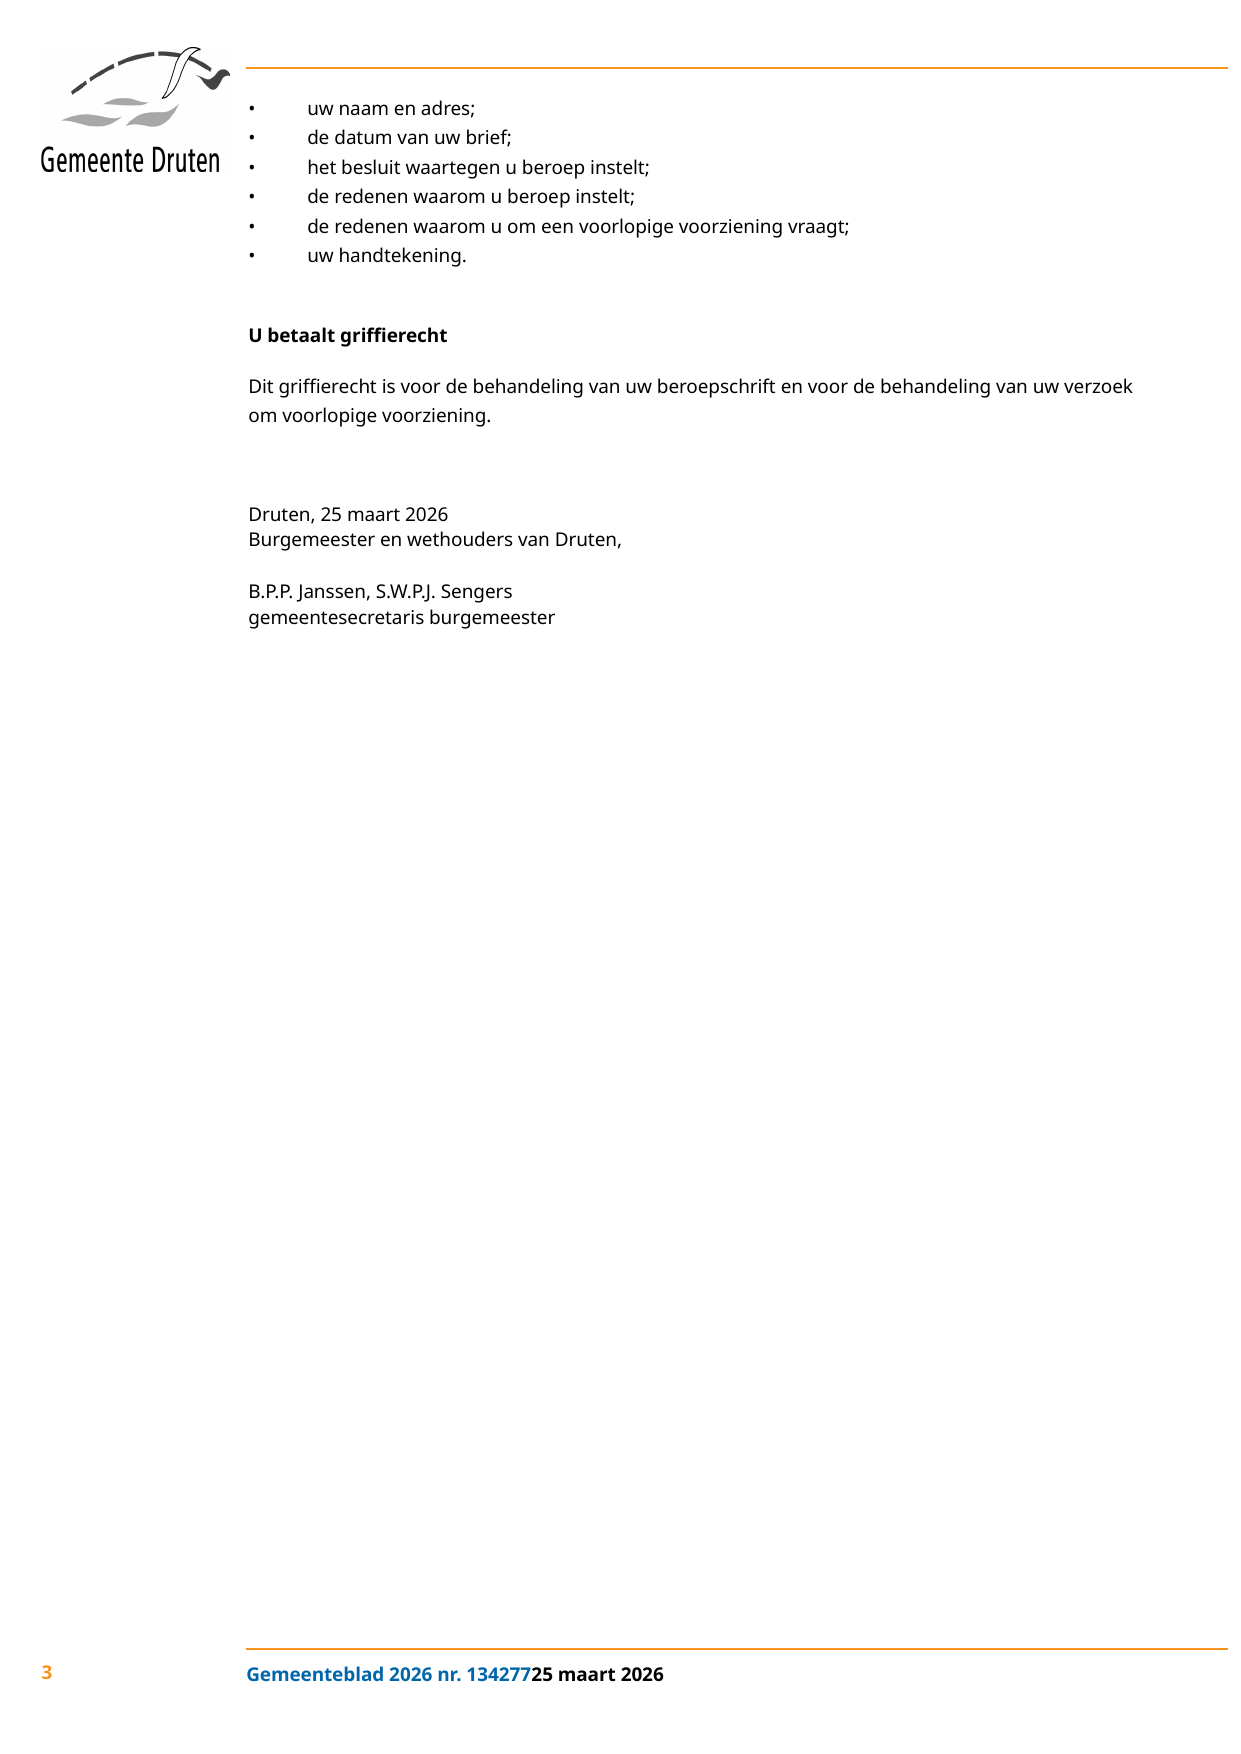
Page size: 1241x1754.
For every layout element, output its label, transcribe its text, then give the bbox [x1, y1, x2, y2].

text gemeentesecretaris burgemeester [248, 604, 1152, 629]
text Burgemeester en wethouders van Druten, [248, 527, 1152, 552]
text Druten, 25 maart 2026 [248, 501, 1152, 527]
list de redenen waarom u beroep instelt; [248, 183, 1152, 209]
list het besluit waartegen u beroep instelt; [248, 154, 1152, 180]
list uw handtekening. [248, 243, 1152, 268]
text U betaalt griffierecht [248, 323, 1152, 348]
picture [41, 47, 231, 172]
text B.P.P. Janssen, S.W.P.J. Sengers [248, 578, 1152, 604]
text Dit griffierecht is voor de behandeling van uw beroepschrift en voor de behandeling van uw verzoek om voorlopige voorziening. [248, 373, 1152, 428]
list de redenen waarom u om een voorlopige voorziening vraagt; [248, 213, 1152, 239]
list uw naam en adres; [248, 95, 1152, 121]
list de datum van uw brief; [248, 124, 1152, 150]
